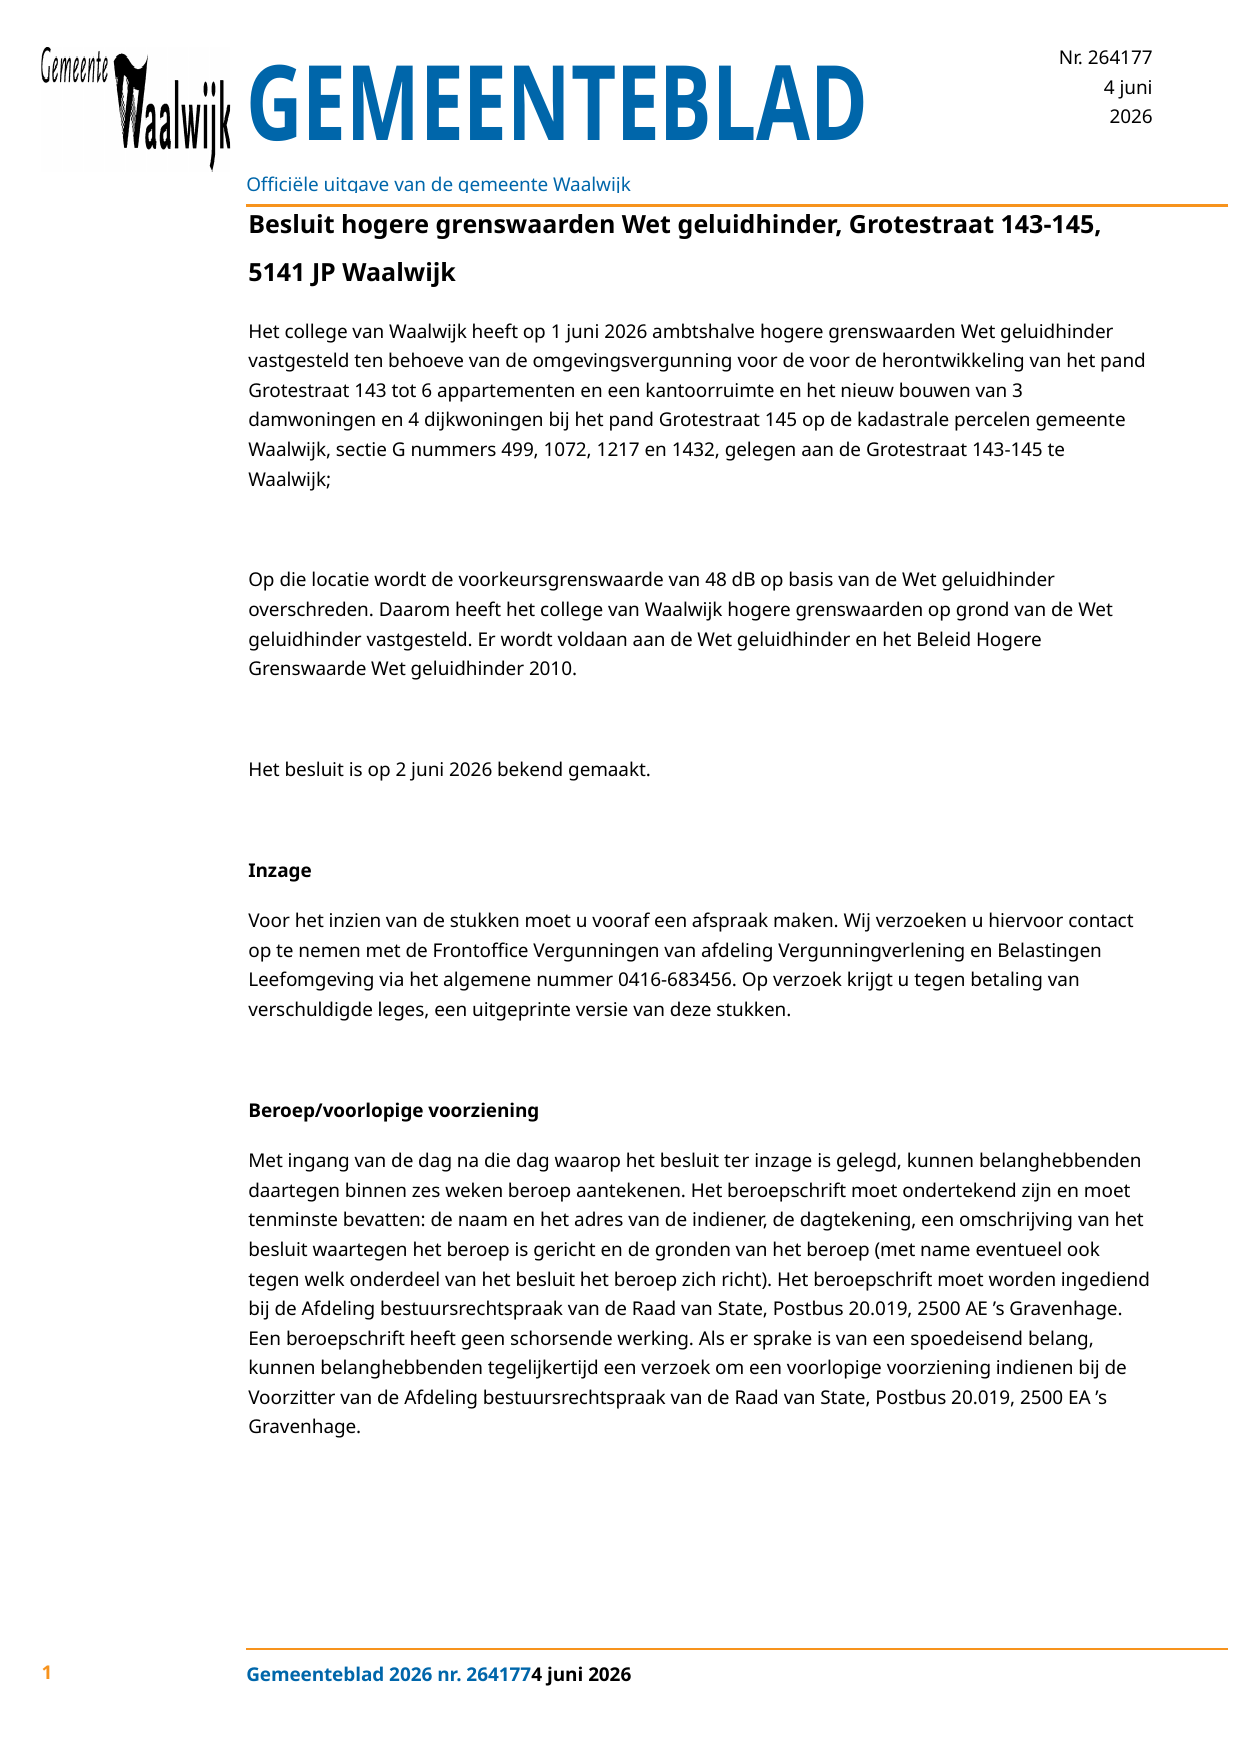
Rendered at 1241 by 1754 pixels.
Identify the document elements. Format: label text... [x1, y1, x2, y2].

picture [41, 47, 231, 172]
text Beroep/voorlopige voorziening [248, 1097, 1152, 1123]
text Het college van Waalwijk heeft op 1 juni 2026 ambtshalve hogere grenswaarden Wet geluidhinder vastgesteld ten behoeve van de omgevingsvergunning voor de voor de herontwikkeling van het pand Grotestraat 143 tot 6 appartementen en een kantoorruimte en het nieuw bouwen van 3 damwoningen en 4 dijkwoningen bij het pand Grotestraat 145 op de kadastrale percelen gemeente Waalwijk, sectie G nummers 499, 1072, 1217 en 1432, gelegen aan de Grotestraat 143-145 te Waalwijk; [248, 318, 1152, 492]
text Met ingang van de dag na die dag waarop het besluit ter inzage is gelegd, kunnen belanghebbenden daartegen binnen zes weken beroep aantekenen. Het beroepschrift moet ondertekend zijn en moet tenminste bevatten: de naam en het adres van de indiener, de dagtekening, een omschrijving van het besluit waartegen het beroep is gericht en de gronden van het beroep (met name eventueel ook tegen welk onderdeel van het besluit het beroep zich richt). Het beroepschrift moet worden ingediend bij de Afdeling bestuursrechtspraak van de Raad van State, Postbus 20.019, 2500 AE ’s Gravenhage. Een beroepschrift heeft geen schorsende werking. Als er sprake is van een spoedeisend belang, kunnen belanghebbenden tegelijkertijd een verzoek om een voorlopige voorziening indienen bij de Voorzitter van de Afdeling bestuursrechtspraak van de Raad van State, Postbus 20.019, 2500 EA ’s Gravenhage. [248, 1147, 1152, 1439]
text Het besluit is op 2 juni 2026 bekend gemaakt. [248, 756, 1152, 782]
text Besluit hogere grenswaarden Wet geluidhinder, Grotestraat 143-145, 5141 JP Waalwijk [248, 207, 1152, 288]
text Inzage [248, 857, 1152, 883]
text Op die locatie wordt de voorkeursgrenswaarde van 48 dB op basis van de Wet geluidhinder overschreden. Daarom heeft het college van Waalwijk hogere grenswaarden op grond van de Wet geluidhinder vastgesteld. Er wordt voldaan aan de Wet geluidhinder en het Beleid Hogere Grenswaarde Wet geluidhinder 2010. [248, 567, 1152, 681]
text Voor het inzien van de stukken moet u vooraf een afspraak maken. Wij verzoeken u hiervoor contact op te nemen met de Frontoffice Vergunningen van afdeling Vergunningverlening en Belastingen Leefomgeving via het algemene nummer 0416-683456. Op verzoek krijgt u tegen betaling van verschuldigde leges, een uitgeprinte versie van deze stukken. [248, 907, 1152, 1022]
